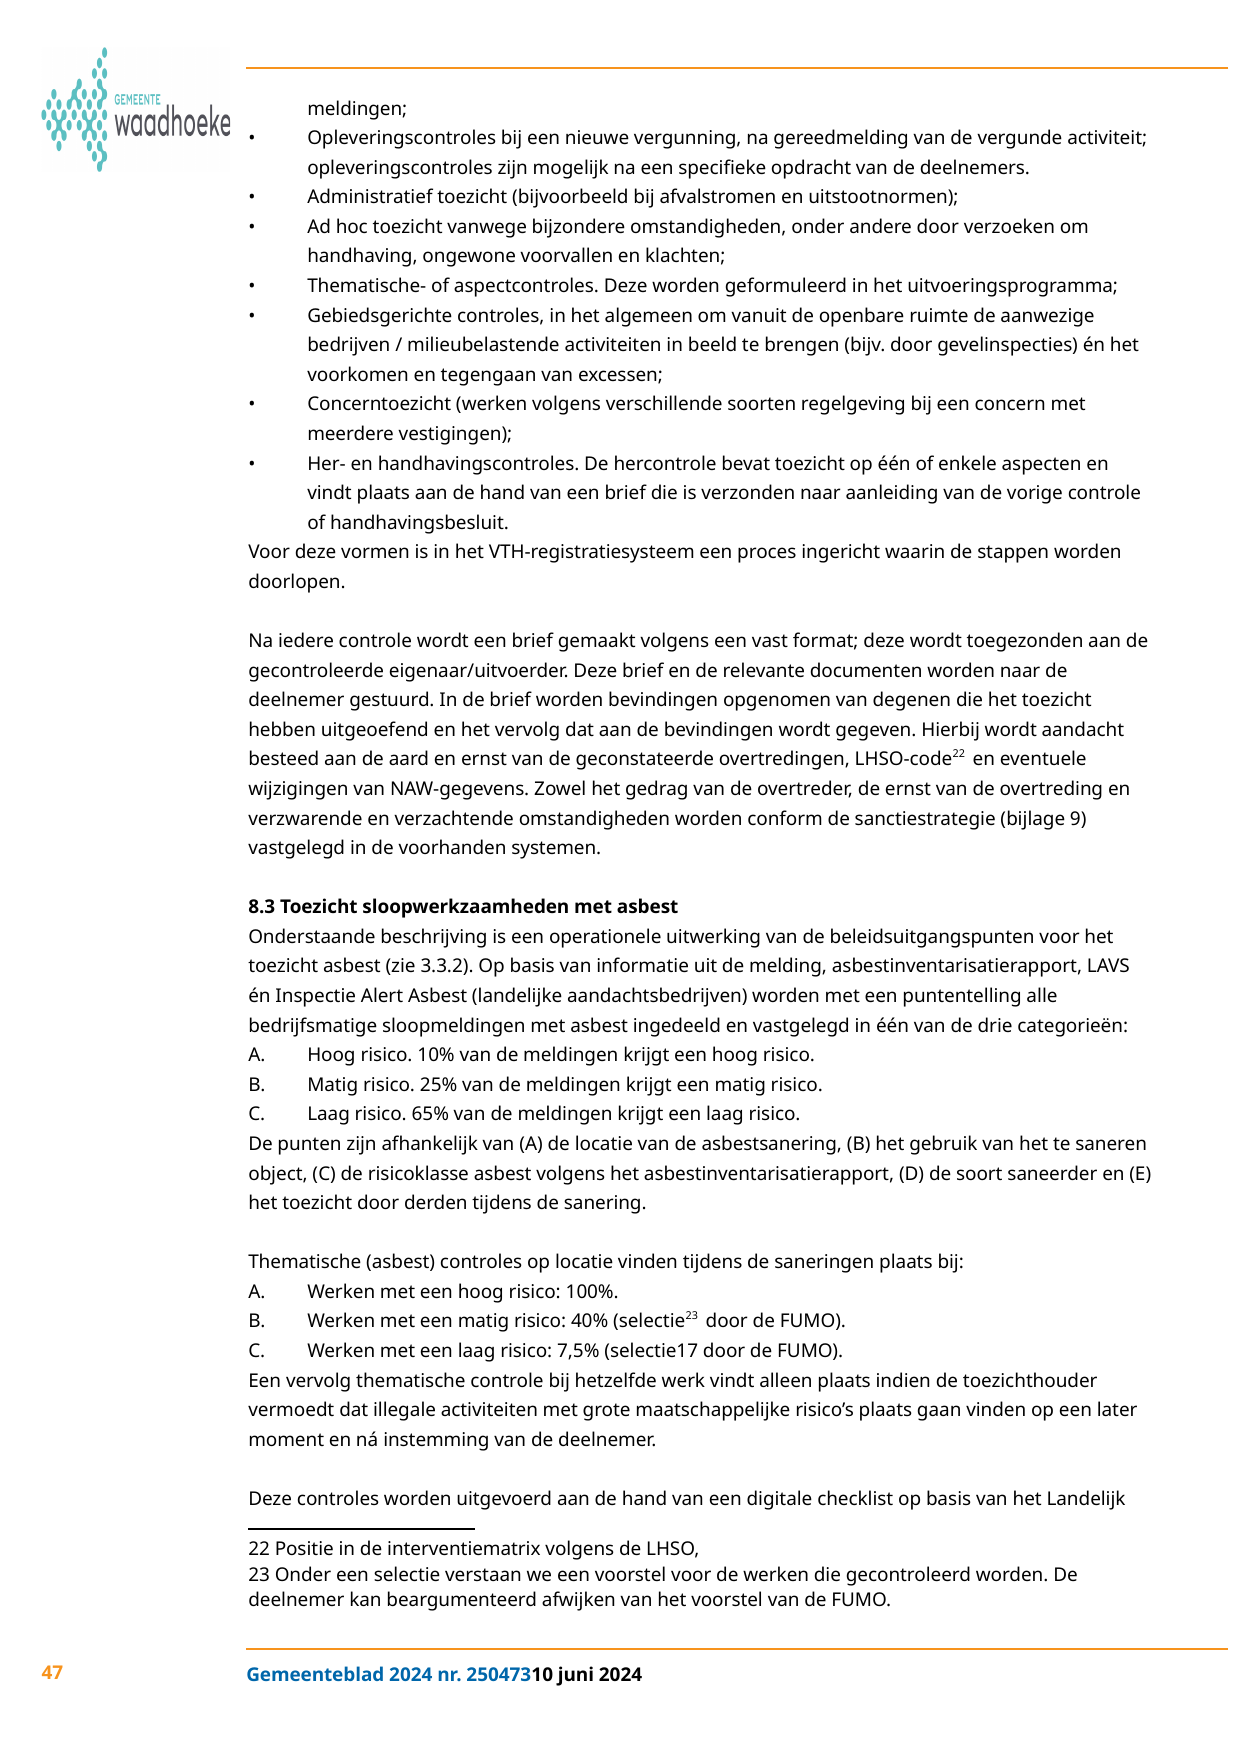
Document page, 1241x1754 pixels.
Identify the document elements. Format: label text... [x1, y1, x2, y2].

text 8.3 Toezicht sloopwerkzaamheden met asbest [248, 893, 1152, 919]
list Gebiedsgerichte controles, in het algemeen om vanuit de openbare ruimte de aanwezige bedrijven / milieubelastende activiteiten in beeld te brengen (bijv. door gevelinspecties) én het voorkomen en tegengaan van excessen; [248, 302, 1152, 387]
text Een vervolg thematische controle bij hetzelfde werk vindt alleen plaats indien de toezichthouder vermoedt dat illegale activiteiten met grote maatschappelijke risico’s plaats gaan vinden op een later moment en ná instemming van de deelnemer. [248, 1367, 1152, 1452]
list Werken met een hoog risico: 100%. [248, 1278, 1152, 1304]
list Thematische- of aspectcontroles. Deze worden geformuleerd in het uitvoeringsprogramma; [248, 272, 1152, 298]
picture [41, 47, 231, 172]
list Her- en handhavingscontroles. De hercontrole bevat toezicht op één of enkele aspecten en vindt plaats aan de hand van een brief die is verzonden naar aanleiding van de vorige controle of handhavingsbesluit. [248, 450, 1152, 535]
list Laag risico. 65% van de meldingen krijgt een laag risico. [248, 1101, 1152, 1126]
list Opleveringscontroles bij een nieuwe vergunning, na gereedmelding van de vergunde activiteit; opleveringscontroles zijn mogelijk na een specifieke opdracht van de deelnemers. [248, 124, 1152, 180]
text Voor deze vormen is in het VTH-registratiesysteem een proces ingericht waarin de stappen worden doorlopen. [248, 538, 1152, 594]
list Concerntoezicht (werken volgens verschillende soorten regelgeving bij een concern met meerdere vestigingen); [248, 391, 1152, 446]
list Werken met een laag risico: 7,5% (selectie17 door de FUMO). [248, 1337, 1152, 1363]
list Onder een selectie verstaan we een voorstel voor de werken die gecontroleerd worden. De deelnemer kan beargumenteerd afwijken van het voorstel van de FUMO. [248, 1561, 1152, 1612]
list Ad hoc toezicht vanwege bijzondere omstandigheden, onder andere door verzoeken om handhaving, ongewone voorvallen en klachten; [248, 213, 1152, 268]
text Positie in de interventiematrix volgens de LHSO, [248, 1535, 1152, 1561]
text Na iedere controle wordt een brief gemaakt volgens een vast format; deze wordt toegezonden aan de gecontroleerde eigenaar/uitvoerder. Deze brief en de relevante documenten worden naar de deelnemer gestuurd. In de brief worden bevindingen opgenomen van degenen die het toezicht hebben uitgeoefend en het vervolg dat aan de bevindingen wordt gegeven. Hierbij wordt aandacht besteed aan de aard en ernst van de geconstateerde overtredingen, LHSO-code en eventuele wijzigingen van NAW-gegevens. Zowel het gedrag van de overtreder, de ernst van de overtreding en verzwarende en verzachtende omstandigheden worden conform de sanctiestrategie (bijlage 9) vastgelegd in de voorhanden systemen. [248, 627, 1152, 860]
text Thematische (asbest) controles op locatie vinden tijdens de saneringen plaats bij: [248, 1248, 1152, 1274]
list Werken met een matig risico: 40% (selectie door de FUMO). [248, 1308, 1152, 1333]
list Hoog risico. 10% van de meldingen krijgt een hoog risico. [248, 1041, 1152, 1067]
text Onderstaande beschrijving is een operationele uitwerking van de beleidsuitgangspunten voor het toezicht asbest (zie 3.3.2). Op basis van informatie uit de melding, asbestinventarisatierapport, LAVS én Inspectie Alert Asbest (landelijke aandachtsbedrijven) worden met een puntentelling alle bedrijfsmatige sloopmeldingen met asbest ingedeeld en vastgelegd in één van de drie categorieën: [248, 923, 1152, 1038]
list meldingen; [248, 95, 1152, 121]
text Deze controles worden uitgevoerd aan de hand van een digitale checklist op basis van het Landelijk [248, 1485, 1152, 1511]
text De punten zijn afhankelijk van (A) de locatie van de asbestsanering, (B) het gebruik van het te saneren object, (C) de risicoklasse asbest volgens het asbestinventarisatierapport, (D) de soort saneerder en (E) het toezicht door derden tijdens de sanering. [248, 1130, 1152, 1215]
list Matig risico. 25% van de meldingen krijgt een matig risico. [248, 1071, 1152, 1097]
list Administratief toezicht (bijvoorbeeld bij afvalstromen en uitstootnormen); [248, 183, 1152, 209]
